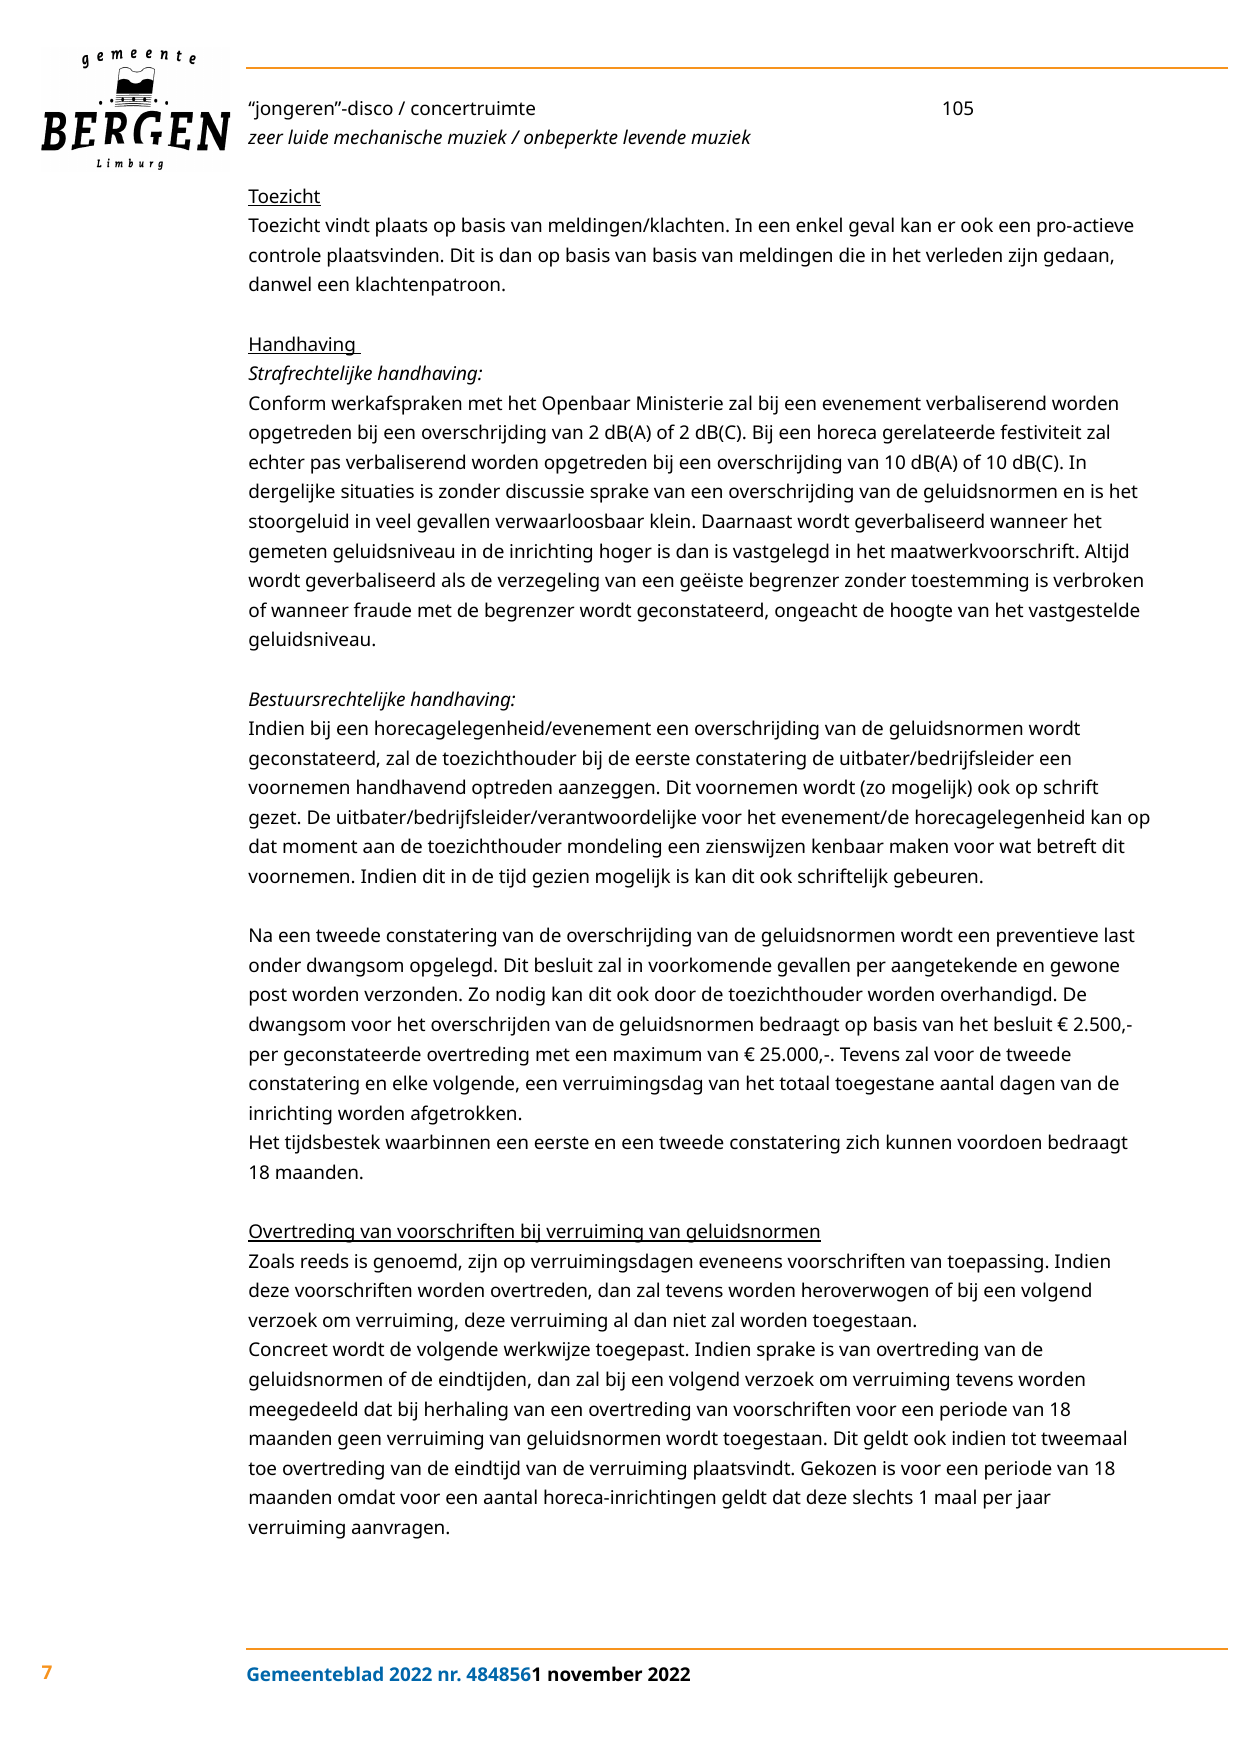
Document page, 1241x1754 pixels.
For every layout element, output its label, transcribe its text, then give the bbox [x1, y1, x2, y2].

text Toezicht vindt plaats op basis van meldingen/klachten. In een enkel geval kan er ook een pro-actieve controle plaatsvinden. Dit is dan op basis van basis van meldingen die in het verleden zijn gedaan, danwel een klachtenpatroon. [248, 212, 1152, 297]
picture [41, 47, 231, 172]
text Het tijdsbestek waarbinnen een eerste en een tweede constatering zich kunnen voordoen bedraagt 18 maanden. [248, 1129, 1152, 1185]
text Bestuursrechtelijke handhaving: [248, 686, 1152, 712]
text Strafrechtelijke handhaving: [248, 360, 1152, 386]
text Handhaving [248, 331, 1152, 357]
text Zoals reeds is genoemd, zijn op verruimingsdagen eveneens voorschriften van toepassing. Indien deze voorschriften worden overtreden, dan zal tevens worden heroverwogen of bij een volgend verzoek om verruiming, deze verruiming al dan niet zal worden toegestaan. [248, 1248, 1152, 1333]
text Na een tweede constatering van de overschrijding van de geluidsnormen wordt een preventieve last onder dwangsom opgelegd. Dit besluit zal in voorkomende gevallen per aangetekende en gewone post worden verzonden. Zo nodig kan dit ook door de toezichthouder worden overhandigd. De dwangsom voor het overschrijden van de geluidsnormen bedraagt op basis van het besluit € 2.500,- per geconstateerde overtreding met een maximum van € 25.000,-. Tevens zal voor de tweede constatering en elke volgende, een verruimingsdag van het totaal toegestane aantal dagen van de inrichting worden afgetrokken. [248, 922, 1152, 1126]
table_cell “jongeren”-disco / concertruimte zeer luide mechanische muziek / onbeperkte levende muziek [248, 95, 942, 150]
text Overtreding van voorschriften bij verruiming van geluidsnormen [248, 1218, 1152, 1244]
text Conform werkafspraken met het Openbaar Ministerie zal bij een evenement verbaliserend worden opgetreden bij een overschrijding van 2 dB(A) of 2 dB(C). Bij een horeca gerelateerde festiviteit zal echter pas verbaliserend worden opgetreden bij een overschrijding van 10 dB(A) of 10 dB(C). In dergelijke situaties is zonder discussie sprake van een overschrijding van de geluidsnormen en is het stoorgeluid in veel gevallen verwaarloosbaar klein. Daarnaast wordt geverbaliseerd wanneer het gemeten geluidsniveau in de inrichting hoger is dan is vastgelegd in het maatwerkvoorschrift. Altijd wordt geverbaliseerd als de verzegeling van een geëiste begrenzer zonder toestemming is verbroken of wanneer fraude met de begrenzer wordt geconstateerd, ongeacht de hoogte van het vastgestelde geluidsniveau. [248, 390, 1152, 652]
text Indien bij een horecagelegenheid/evenement een overschrijding van de geluidsnormen wordt geconstateerd, zal de toezichthouder bij de eerste constatering de uitbater/bedrijfsleider een voornemen handhavend optreden aanzeggen. Dit voornemen wordt (zo mogelijk) ook op schrift gezet. De uitbater/bedrijfsleider/verantwoordelijke voor het evenement/de horecagelegenheid kan op dat moment aan de toezichthouder mondeling een zienswijzen kenbaar maken voor wat betreft dit voornemen. Indien dit in de tijd gezien mogelijk is kan dit ook schriftelijk gebeuren. [248, 715, 1152, 889]
text Toezicht [248, 183, 1152, 209]
table_cell 105 [942, 95, 1152, 150]
text Concreet wordt de volgende werkwijze toegepast. Indien sprake is van overtreding van de geluidsnormen of de eindtijden, dan zal bij een volgend verzoek om verruiming tevens worden meegedeeld dat bij herhaling van een overtreding van voorschriften voor een periode van 18 maanden geen verruiming van geluidsnormen wordt toegestaan. Dit geldt ook indien tot tweemaal toe overtreding van de eindtijd van de verruiming plaatsvindt. Gekozen is voor een periode van 18 maanden omdat voor een aantal horeca-inrichtingen geldt dat deze slechts 1 maal per jaar verruiming aanvragen. [248, 1337, 1152, 1540]
